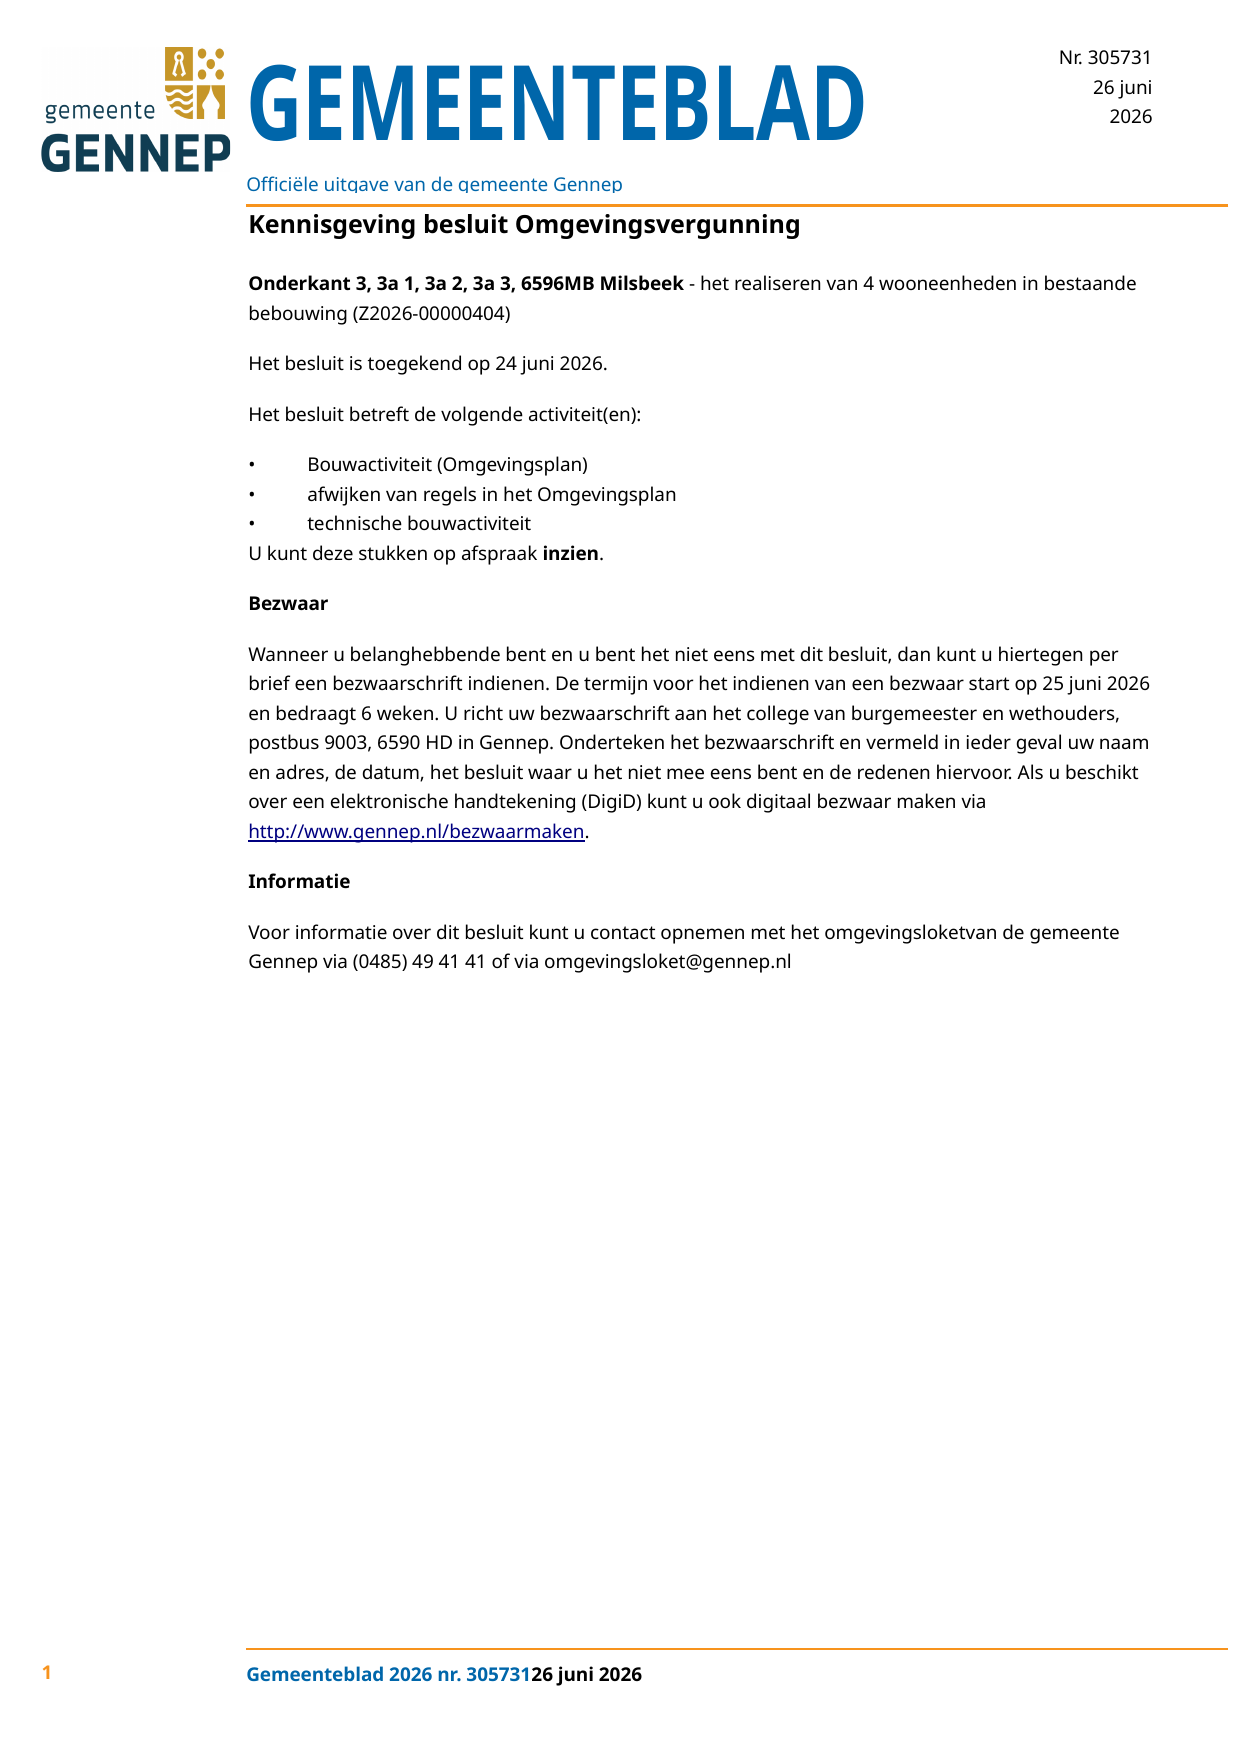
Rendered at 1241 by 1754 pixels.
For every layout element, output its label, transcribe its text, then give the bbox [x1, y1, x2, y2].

list technische bouwactiviteit [248, 510, 1152, 536]
text Wanneer u belanghebbende bent en u bent het niet eens met dit besluit, dan kunt u hiertegen per brief een bezwaarschrift indienen. De termijn voor het indienen van een bezwaar start op 25 juni 2026 en bedraagt 6 weken. U richt uw bezwaarschrift aan het college van burgemeester en wethouders, postbus 9003, 6590 HD in Gennep. Onderteken het bezwaarschrift en vermeld in ieder geval uw naam en adres, de datum, het besluit waar u het niet mee eens bent en de redenen hiervoor. Als u beschikt over een elektronische handtekening (DigiD) kunt u ook digitaal bezwaar maken via http://www.gennep.nl/bezwaarmaken. [248, 641, 1152, 844]
text Het besluit betreft de volgende activiteit(en): [248, 401, 1152, 426]
text U kunt deze stukken op afspraak inzien. [248, 540, 1152, 566]
text Kennisgeving besluit Omgevingsvergunning [248, 207, 1152, 241]
list afwijken van regels in het Omgevingsplan [248, 481, 1152, 506]
text Het besluit is toegekend op 24 juni 2026. [248, 350, 1152, 376]
text Bezwaar [248, 590, 1152, 616]
text Informatie [248, 869, 1152, 894]
list Bouwactiviteit (Omgevingsplan) [248, 451, 1152, 477]
text Onderkant 3, 3a 1, 3a 2, 3a 3, 6596MB Milsbeek - het realiseren van 4 wooneenheden in bestaande bebouwing (Z2026-00000404) [248, 270, 1152, 326]
picture [41, 47, 231, 172]
text Voor informatie over dit besluit kunt u contact opnemen met het omgevingsloketvan de gemeente Gennep via (0485) 49 41 41 of via omgevingsloket@gennep.nl [248, 919, 1152, 974]
